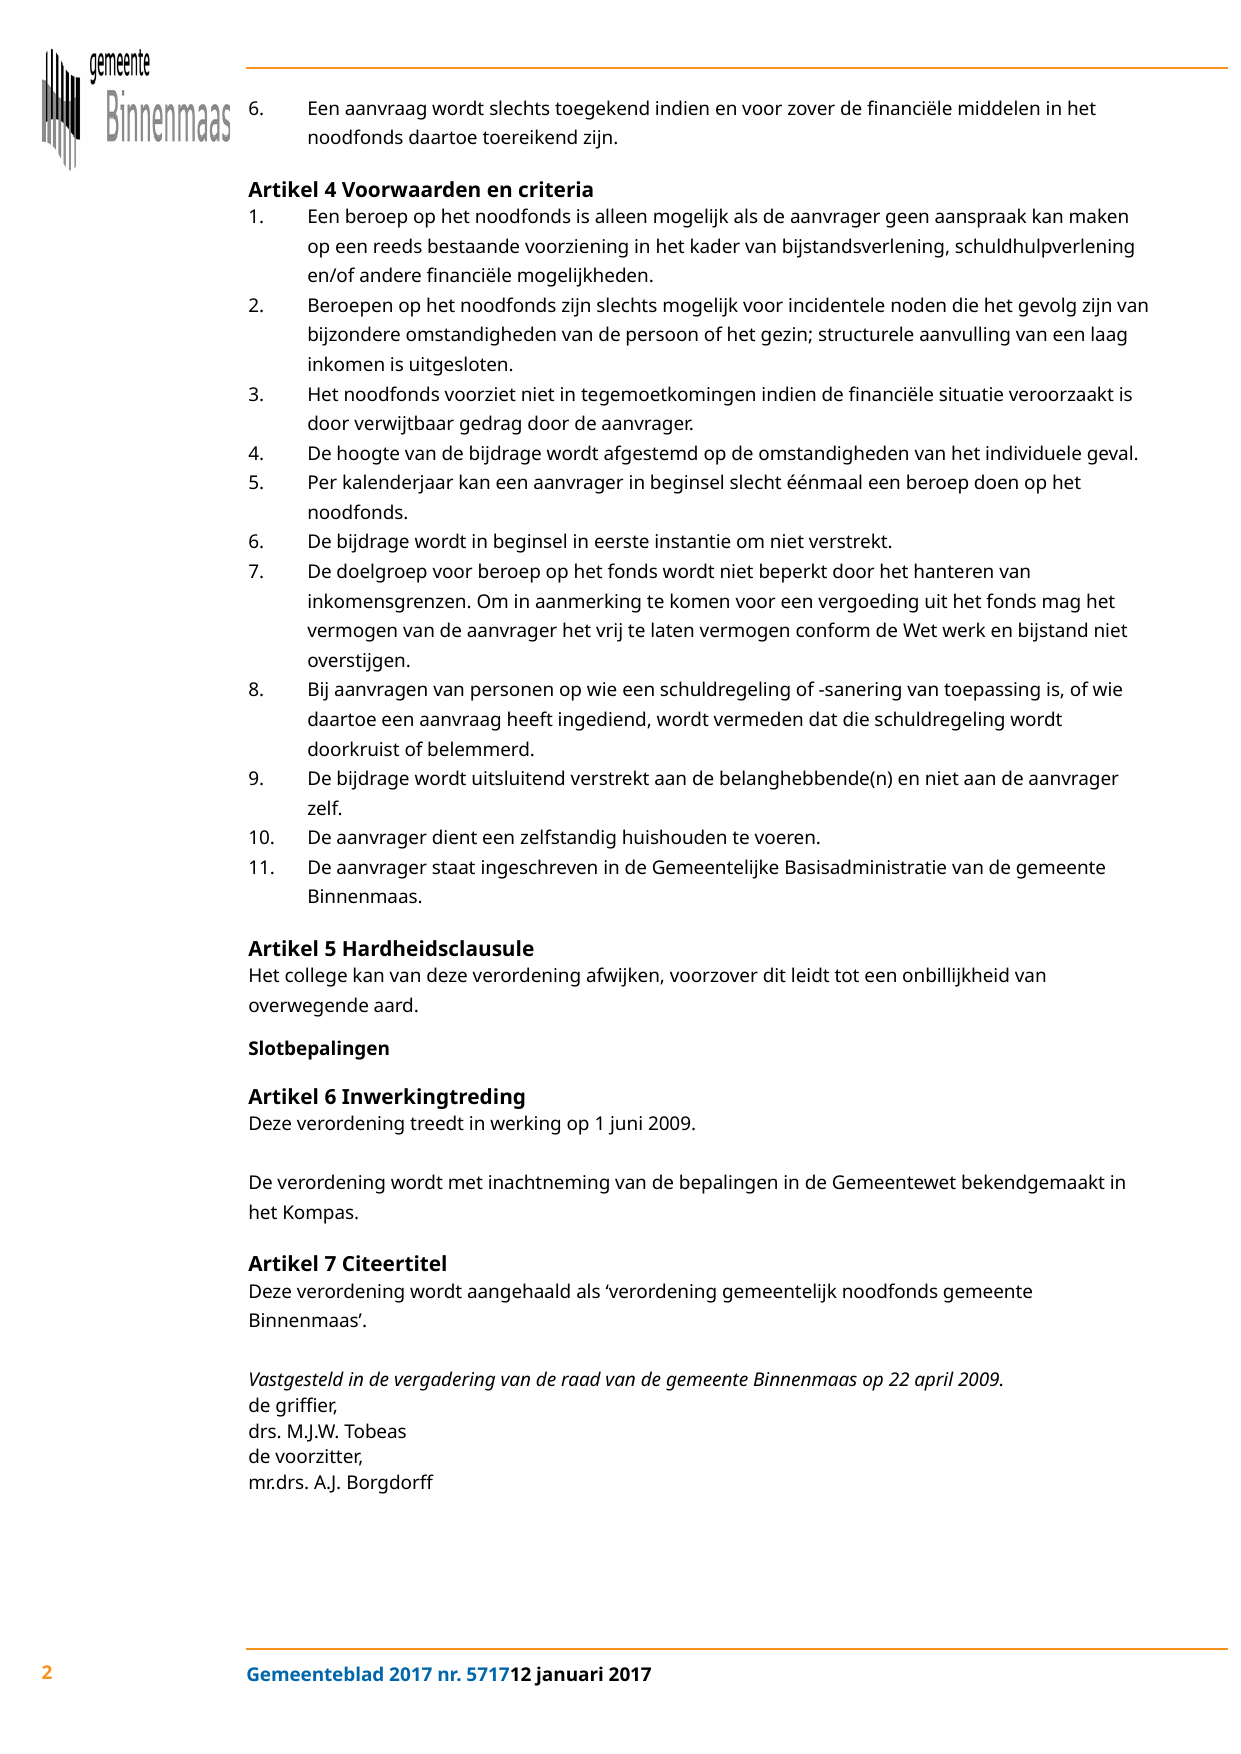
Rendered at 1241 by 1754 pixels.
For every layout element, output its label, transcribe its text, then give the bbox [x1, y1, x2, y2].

text overwegende aard. [248, 992, 1152, 1018]
list De bijdrage wordt in beginsel in eerste instantie om niet verstrekt. [248, 529, 1152, 554]
list De bijdrage wordt uitsluitend verstrekt aan de belanghebbende(n) en niet aan de aanvrager zelf. [248, 765, 1152, 821]
text Het college kan van deze verordening afwijken, voorzover dit leidt tot een onbillijkheid van [248, 962, 1152, 988]
picture [41, 47, 231, 172]
list Een aanvraag wordt slechts toegekend indien en voor zover de financiële middelen in het noodfonds daartoe toereikend zijn. [248, 95, 1152, 150]
text Artikel 5 Hardheidsclausule [248, 934, 1152, 962]
list De aanvrager staat ingeschreven in de Gemeentelijke Basisadministratie van de gemeente Binnenmaas. [248, 854, 1152, 909]
list Een beroep op het noodfonds is alleen mogelijk als de aanvrager geen aanspraak kan maken op een reeds bestaande voorziening in het kader van bijstandsverlening, schuldhulpverlening en/of andere financiële mogelijkheden. [248, 203, 1152, 288]
list De doelgroep voor beroep op het fonds wordt niet beperkt door het hanteren van inkomensgrenzen. Om in aanmerking te komen voor een vergoeding uit het fonds mag het vermogen van de aanvrager het vrij te laten vermogen conform de Wet werk en bijstand niet overstijgen. [248, 558, 1152, 673]
text De verordening wordt met inachtneming van de bepalingen in de Gemeentewet bekendgemaakt in het Kompas. [248, 1169, 1152, 1225]
list Per kalenderjaar kan een aanvrager in beginsel slecht éénmaal een beroep doen op het noodfonds. [248, 469, 1152, 525]
list Beroepen op het noodfonds zijn slechts mogelijk voor incidentele noden die het gevolg zijn van bijzondere omstandigheden van de persoon of het gezin; structurele aanvulling van een laag inkomen is uitgesloten. [248, 292, 1152, 377]
text mr.drs. A.J. Borgdorff [248, 1469, 1152, 1495]
text Artikel 7 Citeertitel [248, 1249, 1152, 1278]
list Het noodfonds voorziet niet in tegemoetkomingen indien de financiële situatie veroorzaakt is door verwijtbaar gedrag door de aanvrager. [248, 381, 1152, 436]
text Slotbepalingen [248, 1035, 1152, 1061]
text Artikel 6 Inwerkingtreding [248, 1082, 1152, 1110]
text Deze verordening wordt aangehaald als ‘verordening gemeentelijk noodfonds gemeente Binnenmaas’. [248, 1278, 1152, 1333]
text de griffier, [248, 1392, 1152, 1418]
text drs. M.J.W. Tobeas [248, 1418, 1152, 1444]
text de voorzitter, [248, 1444, 1152, 1469]
text Vastgesteld in de vergadering van de raad van de gemeente Binnenmaas op 22 april 2009. [248, 1367, 1152, 1392]
text Deze verordening treedt in werking op 1 juni 2009. [248, 1110, 1152, 1136]
text Artikel 4 Voorwaarden en criteria [248, 175, 1152, 203]
list Bij aanvragen van personen op wie een schuldregeling of -sanering van toepassing is, of wie daartoe een aanvraag heeft ingediend, wordt vermeden dat die schuldregeling wordt doorkruist of belemmerd. [248, 677, 1152, 761]
list De hoogte van de bijdrage wordt afgestemd op de omstandigheden van het individuele geval. [248, 440, 1152, 466]
list De aanvrager dient een zelfstandig huishouden te voeren. [248, 824, 1152, 850]
